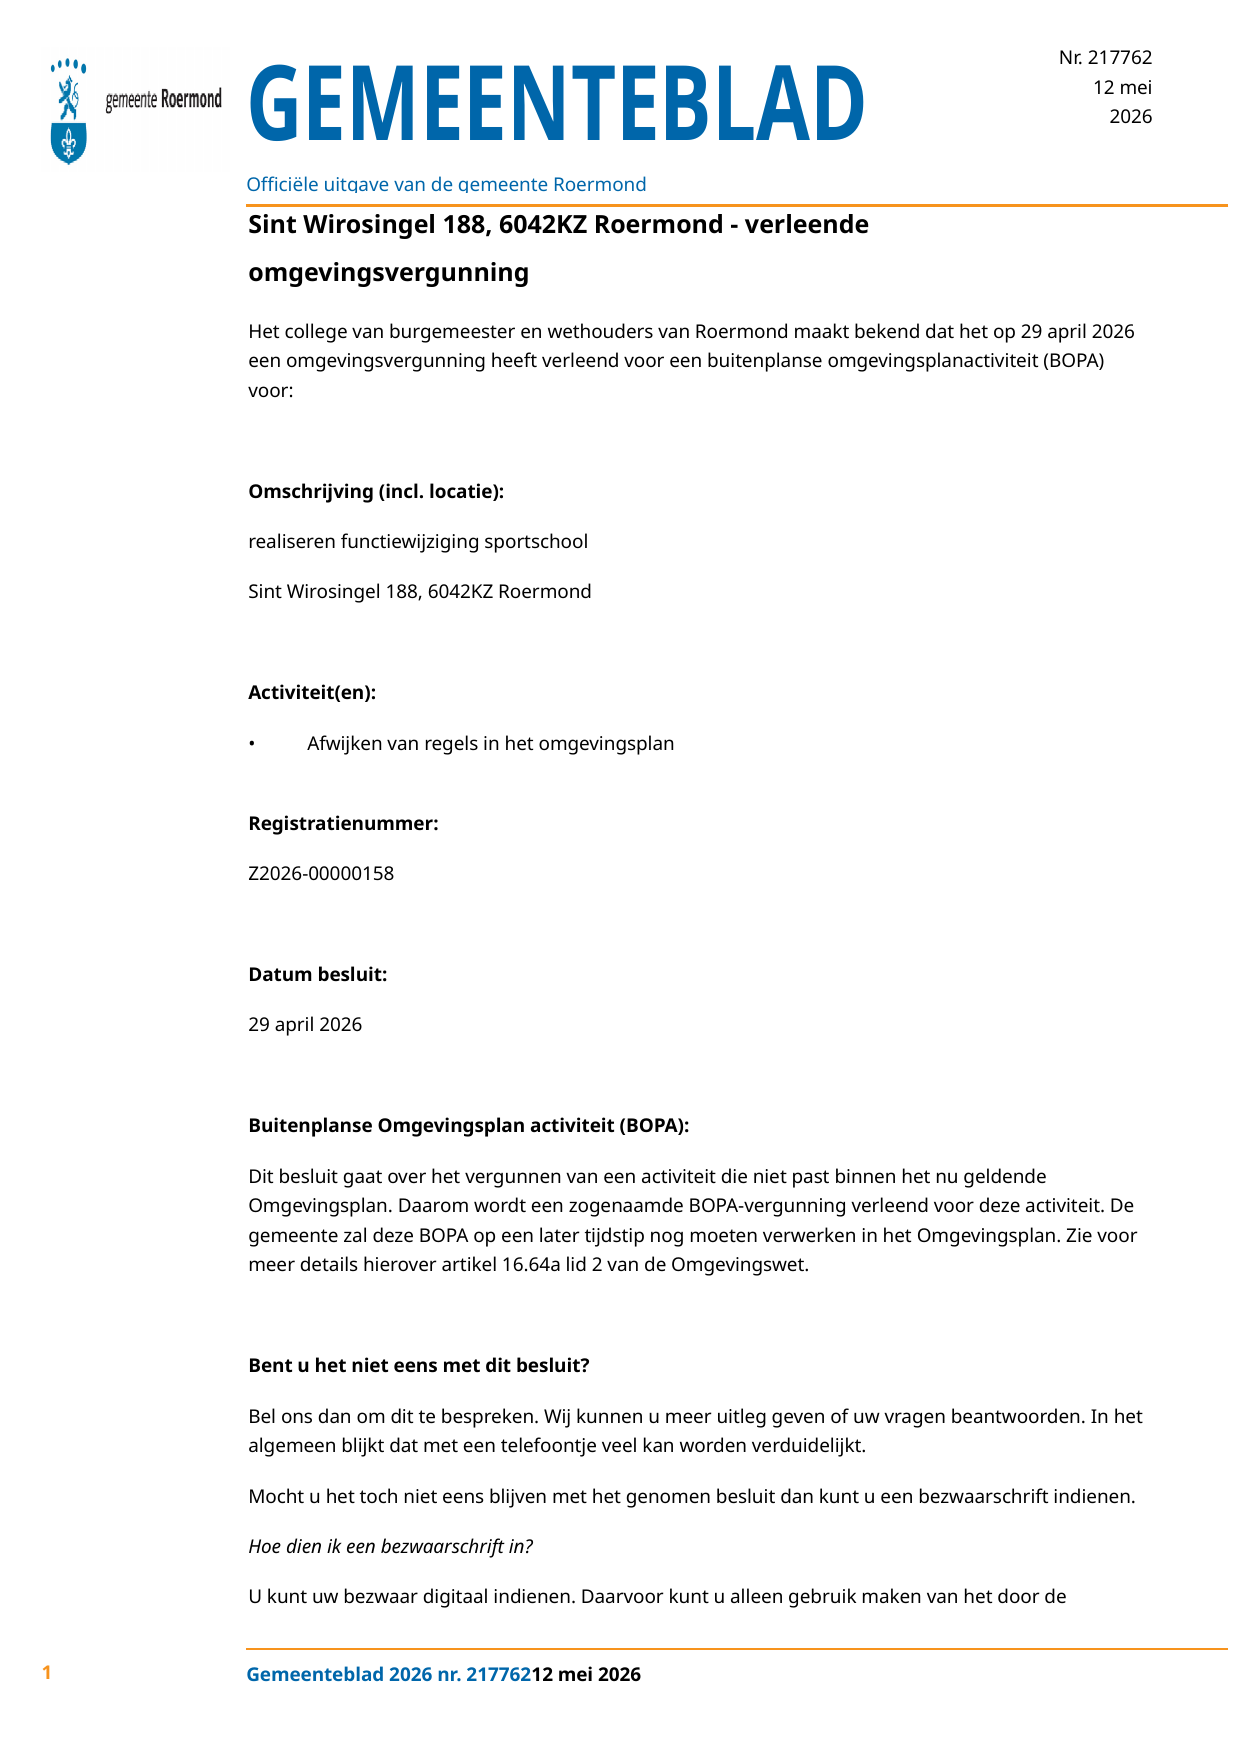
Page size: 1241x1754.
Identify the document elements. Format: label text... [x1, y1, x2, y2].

text Omschrijving (incl. locatie): [248, 478, 1152, 504]
text Buitenplanse Omgevingsplan activiteit (BOPA): [248, 1112, 1152, 1138]
text Bel ons dan om dit te bespreken. Wij kunnen u meer uitleg geven of uw vragen beantwoorden. In het algemeen blijkt dat met een telefoontje veel kan worden verduidelijkt. [248, 1403, 1152, 1458]
text Dit besluit gaat over het vergunnen van een activiteit die niet past binnen het nu geldende Omgevingsplan. Daarom wordt een zogenaamde BOPA-vergunning verleend voor deze activiteit. De gemeente zal deze BOPA op een later tijdstip nog moeten verwerken in het Omgevingsplan. Zie voor meer details hierover artikel 16.64a lid 2 van de Omgevingswet. [248, 1163, 1152, 1277]
text realiseren functiewijziging sportschool [248, 528, 1152, 554]
text Hoe dien ik een bezwaarschrift in? [248, 1533, 1152, 1559]
picture [41, 47, 231, 172]
text Het college van burgemeester en wethouders van Roermond maakt bekend dat het op 29 april 2026 een omgevingsvergunning heeft verleend voor een buitenplanse omgevingsplanactiviteit (BOPA) voor: [248, 318, 1152, 403]
text Sint Wirosingel 188, 6042KZ Roermond - verleende omgevingsvergunning [248, 207, 1152, 288]
text Mocht u het toch niet eens blijven met het genomen besluit dan kunt u een bezwaarschrift indienen. [248, 1483, 1152, 1509]
text Bent u het niet eens met dit besluit? [248, 1352, 1152, 1378]
text Z2026-00000158 [248, 860, 1152, 886]
text Activiteit(en): [248, 679, 1152, 705]
list Afwijken van regels in het omgevingsplan [248, 730, 1152, 756]
text Datum besluit: [248, 961, 1152, 987]
text Sint Wirosingel 188, 6042KZ Roermond [248, 579, 1152, 604]
text U kunt uw bezwaar digitaal indienen. Daarvoor kunt u alleen gebruik maken van het door de [248, 1584, 1152, 1609]
text Registratienummer: [248, 810, 1152, 836]
text 29 april 2026 [248, 1012, 1152, 1037]
